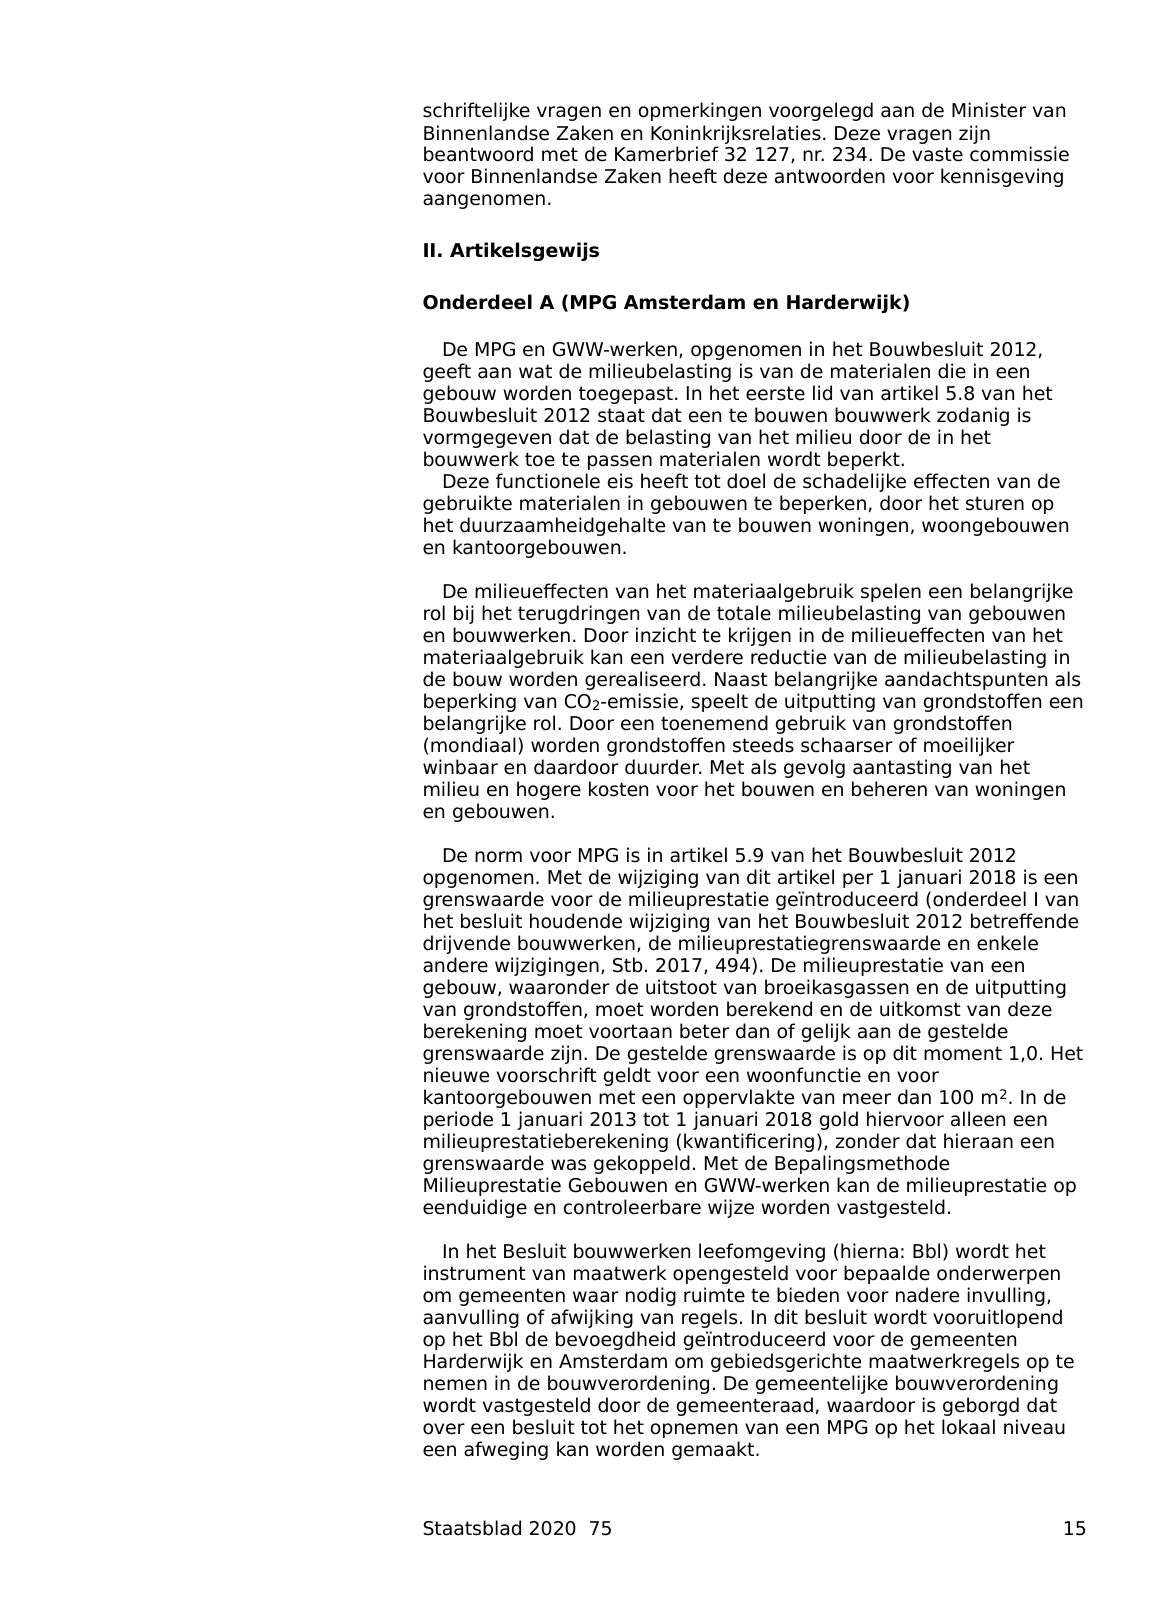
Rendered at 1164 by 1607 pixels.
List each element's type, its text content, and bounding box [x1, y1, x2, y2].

text In het Besluit bouwwerken leefomgeving (hierna: Bbl) wordt het instrument van maatwerk opengesteld voor bepaalde onderwerpen om gemeenten waar nodig ruimte te bieden voor nadere invulling, aanvulling of afwijking van regels. In dit besluit wordt vooruitlopend op het Bbl de bevoegdheid geïntroduceerd voor de gemeenten Harderwijk en Amsterdam om gebiedsgerichte maatwerkregels op te nemen in de bouwverordening. De gemeentelijke bouwverordening wordt vastgesteld door de gemeenteraad, waardoor is geborgd dat over een besluit tot het opnemen van een MPG op het lokaal niveau een afweging kan worden gemaakt. [422, 1241, 1087, 1461]
text Deze functionele eis heeft tot doel de schadelijke effecten van de gebruikte materialen in gebouwen te beperken, door het sturen op het duurzaamheidgehalte van te bouwen woningen, woongebouwen en kantoorgebouwen. [422, 471, 1087, 559]
text schriftelijke vragen en opmerkingen voorgelegd aan de Minister van Binnenlandse Zaken en Koninkrijksrelaties. Deze vragen zijn beantwoord met de Kamerbrief 32 127, nr. 234. De vaste commissie voor Binnenlandse Zaken heeft deze antwoorden voor kennisgeving aangenomen. [422, 100, 1087, 210]
text De MPG en GWW-werken, opgenomen in het Bouwbesluit 2012, geeft aan wat de milieubelasting is van de materialen die in een gebouw worden toegepast. In het eerste lid van artikel 5.8 van het Bouwbesluit 2012 staat dat een te bouwen bouwwerk zodanig is vormgegeven dat de belasting van het milieu door de in het bouwwerk toe te passen materialen wordt beperkt. [422, 339, 1087, 471]
text De norm voor MPG is in artikel 5.9 van het Bouwbesluit 2012 opgenomen. Met de wijziging van dit artikel per 1 januari 2018 is een grenswaarde voor de milieuprestatie geïntroduceerd (onderdeel I van het besluit houdende wijziging van het Bouwbesluit 2012 betreffende drijvende bouwwerken, de milieuprestatiegrenswaarde en enkele andere wijzigingen, Stb. 2017, 494). De milieuprestatie van een gebouw, waaronder de uitstoot van broeikasgassen en de uitputting van grondstoffen, moet worden berekend en de uitkomst van deze berekening moet voortaan beter dan of gelijk aan de gestelde grenswaarde zijn. De gestelde grenswaarde is op dit moment 1,0. Het nieuwe voorschrift geldt voor een woonfunctie en voor kantoorgebouwen met een oppervlakte van meer dan 100 m2. In de periode 1 januari 2013 tot 1 januari 2018 gold hiervoor alleen een milieuprestatieberekening (kwantificering), zonder dat hieraan een grenswaarde was gekoppeld. Met de Bepalingsmethode Milieuprestatie Gebouwen en GWW-werken kan de milieuprestatie op eenduidige en controleerbare wijze worden vastgesteld. [422, 845, 1087, 1219]
text De milieueffecten van het materiaalgebruik spelen een belangrijke rol bij het terugdringen van de totale milieubelasting van gebouwen en bouwwerken. Door inzicht te krijgen in de milieueffecten van het materiaalgebruik kan een verdere reductie van de milieubelasting in de bouw worden gerealiseerd. Naast belangrijke aandachtspunten als beperking van CO2-emissie, speelt de uitputting van grondstoffen een belangrijke rol. Door een toenemend gebruik van grondstoffen (mondiaal) worden grondstoffen steeds schaarser of moeilijker winbaar en daardoor duurder. Met als gevolg aantasting van het milieu en hogere kosten voor het bouwen en beheren van woningen en gebouwen. [422, 581, 1087, 823]
subtitle Onderdeel A (MPG Amsterdam en Harderwijk) [422, 292, 1087, 314]
subtitle II. Artikelsgewijs [422, 240, 1087, 262]
